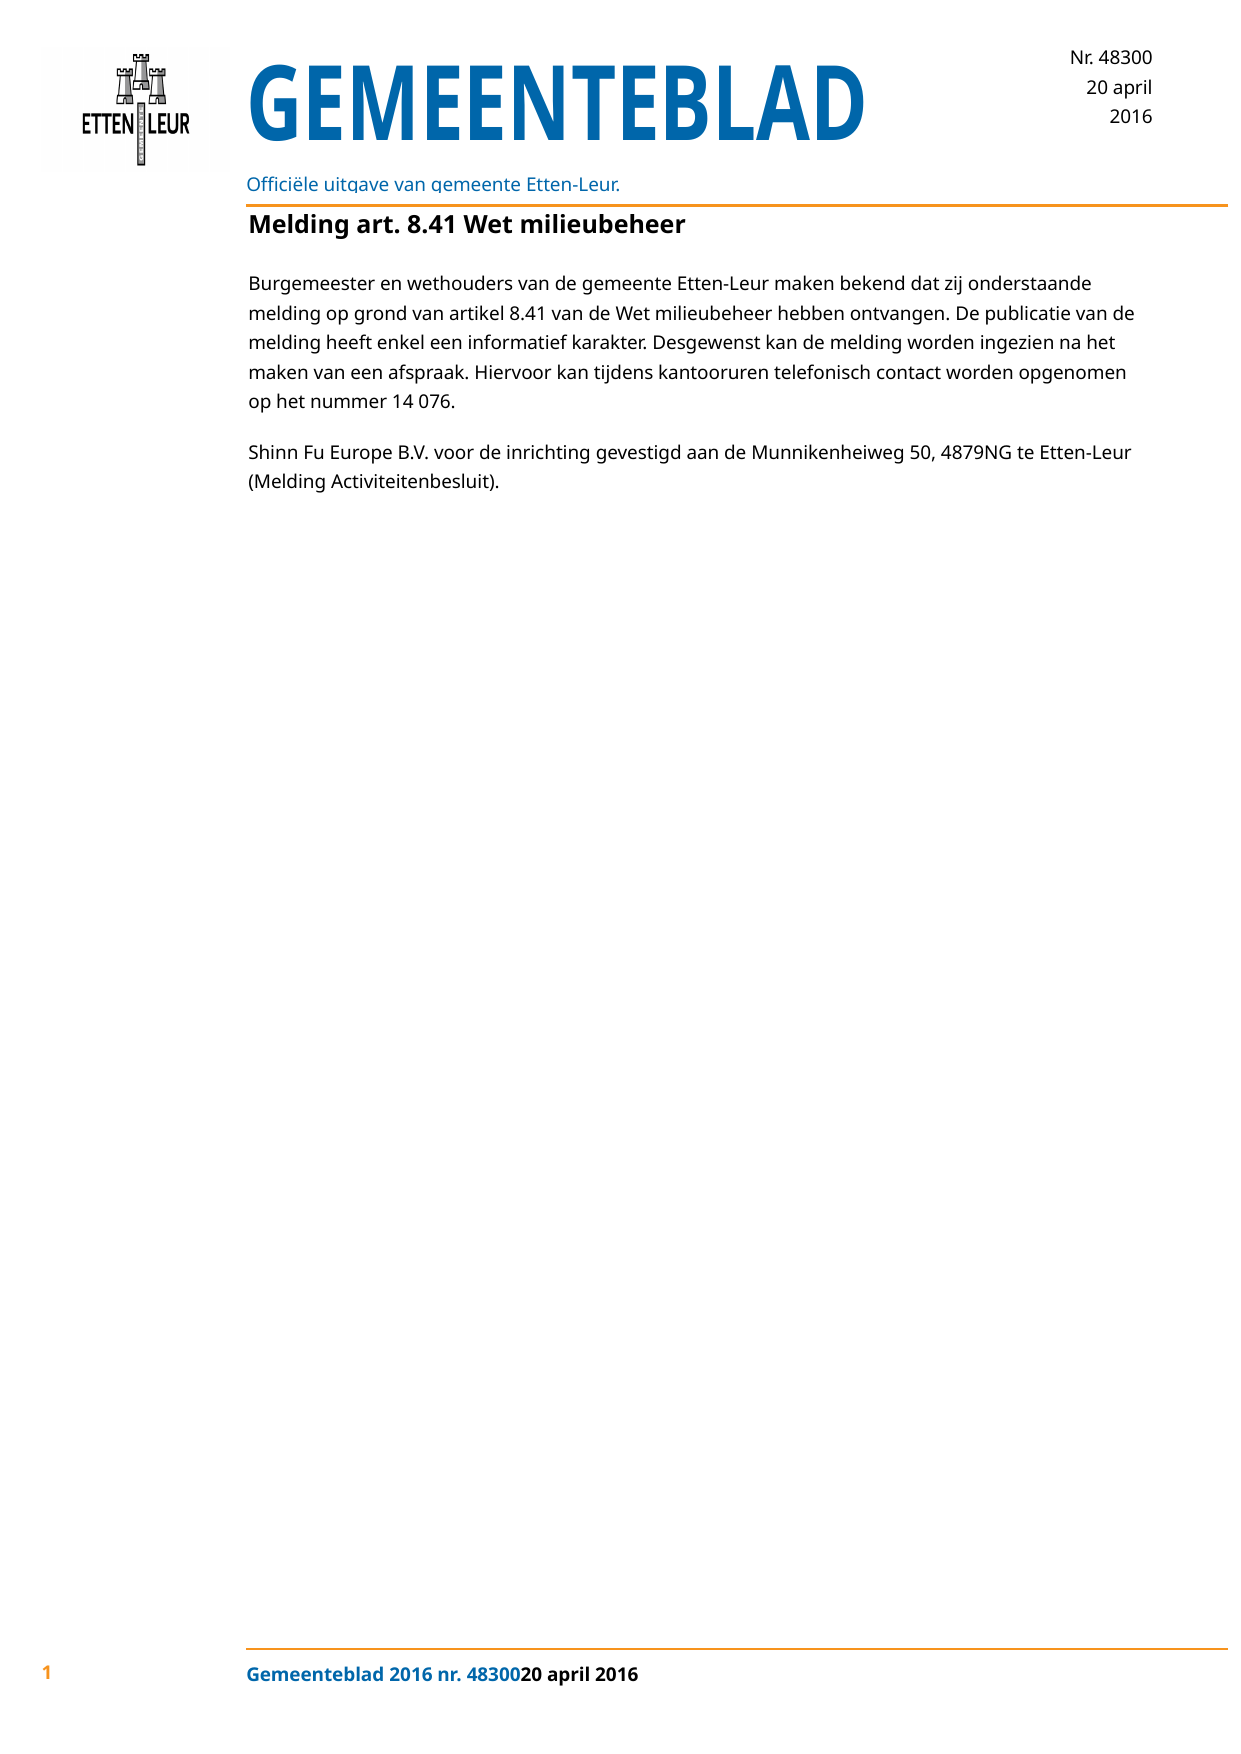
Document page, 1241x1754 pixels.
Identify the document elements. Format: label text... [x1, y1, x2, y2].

text Burgemeester en wethouders van de gemeente Etten-Leur maken bekend dat zij onderstaande melding op grond van artikel 8.41 van de Wet milieubeheer hebben ontvangen. De publicatie van de melding heeft enkel een informatief karakter. Desgewenst kan de melding worden ingezien na het maken van een afspraak. Hiervoor kan tijdens kantooruren telefonisch contact worden opgenomen op het nummer 14 076. [248, 270, 1152, 414]
text Melding art. 8.41 Wet milieubeheer [248, 207, 1152, 241]
text Shinn Fu Europe B.V. voor de inrichting gevestigd aan de Munnikenheiweg 50, 4879NG te Etten-Leur (Melding Activiteitenbesluit). [248, 439, 1152, 494]
picture [41, 47, 231, 172]
